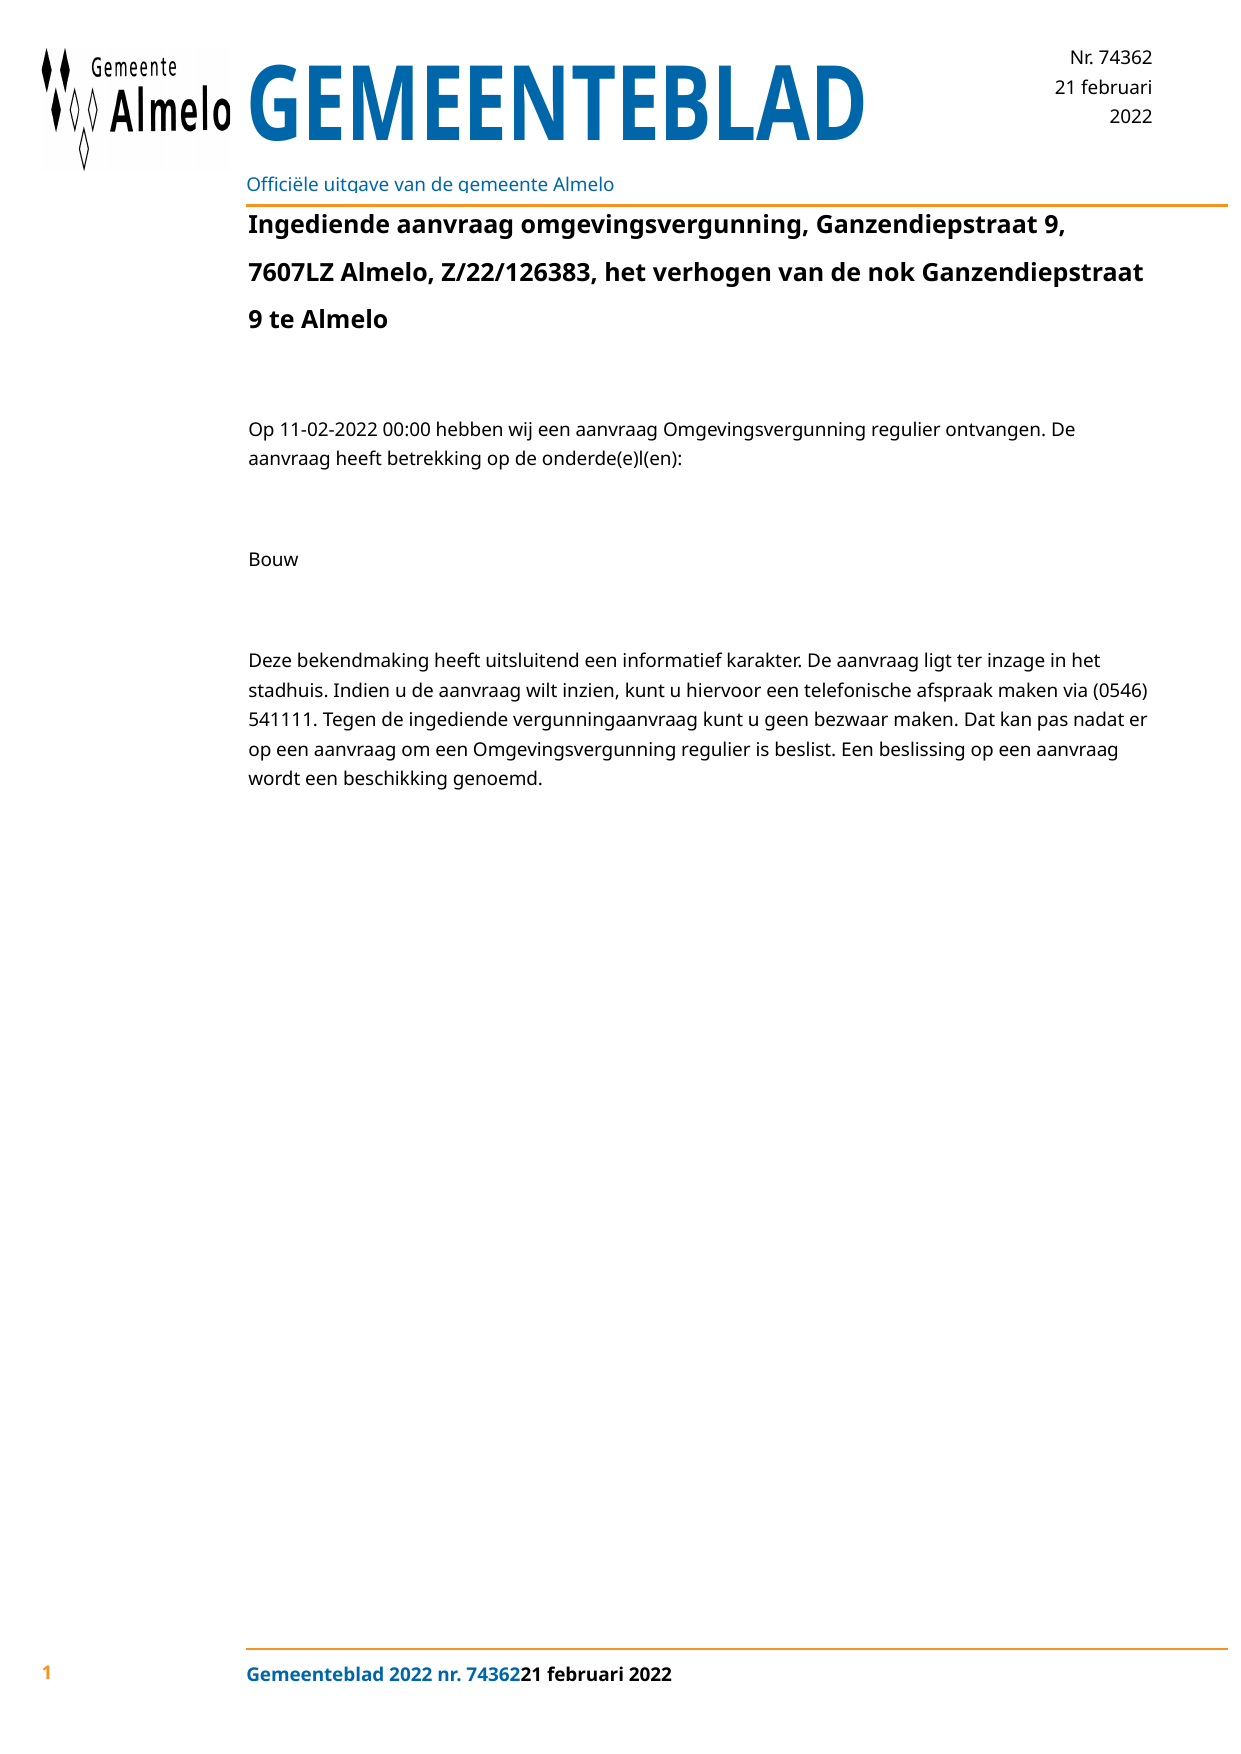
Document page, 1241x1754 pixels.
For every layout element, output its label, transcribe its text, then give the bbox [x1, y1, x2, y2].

text Bouw [248, 546, 1152, 572]
text Ingediende aanvraag omgevingsvergunning, Ganzendiepstraat 9, 7607LZ Almelo, Z/22/126383, het verhogen van de nok Ganzendiepstraat 9 te Almelo [248, 207, 1152, 336]
text Deze bekendmaking heeft uitsluitend een informatief karakter. De aanvraag ligt ter inzage in het stadhuis. Indien u de aanvraag wilt inzien, kunt u hiervoor een telefonische afspraak maken via (0546) 541111. Tegen de ingediende vergunningaanvraag kunt u geen bezwaar maken. Dat kan pas nadat er op een aanvraag om een Omgevingsvergunning regulier is beslist. Een beslissing op een aanvraag wordt een beschikking genoemd. [248, 647, 1152, 791]
text Op 11-02-2022 00:00 hebben wij een aanvraag Omgevingsvergunning regulier ontvangen. De aanvraag heeft betrekking op de onderde(e)l(en): [248, 416, 1152, 471]
picture [41, 47, 231, 172]
